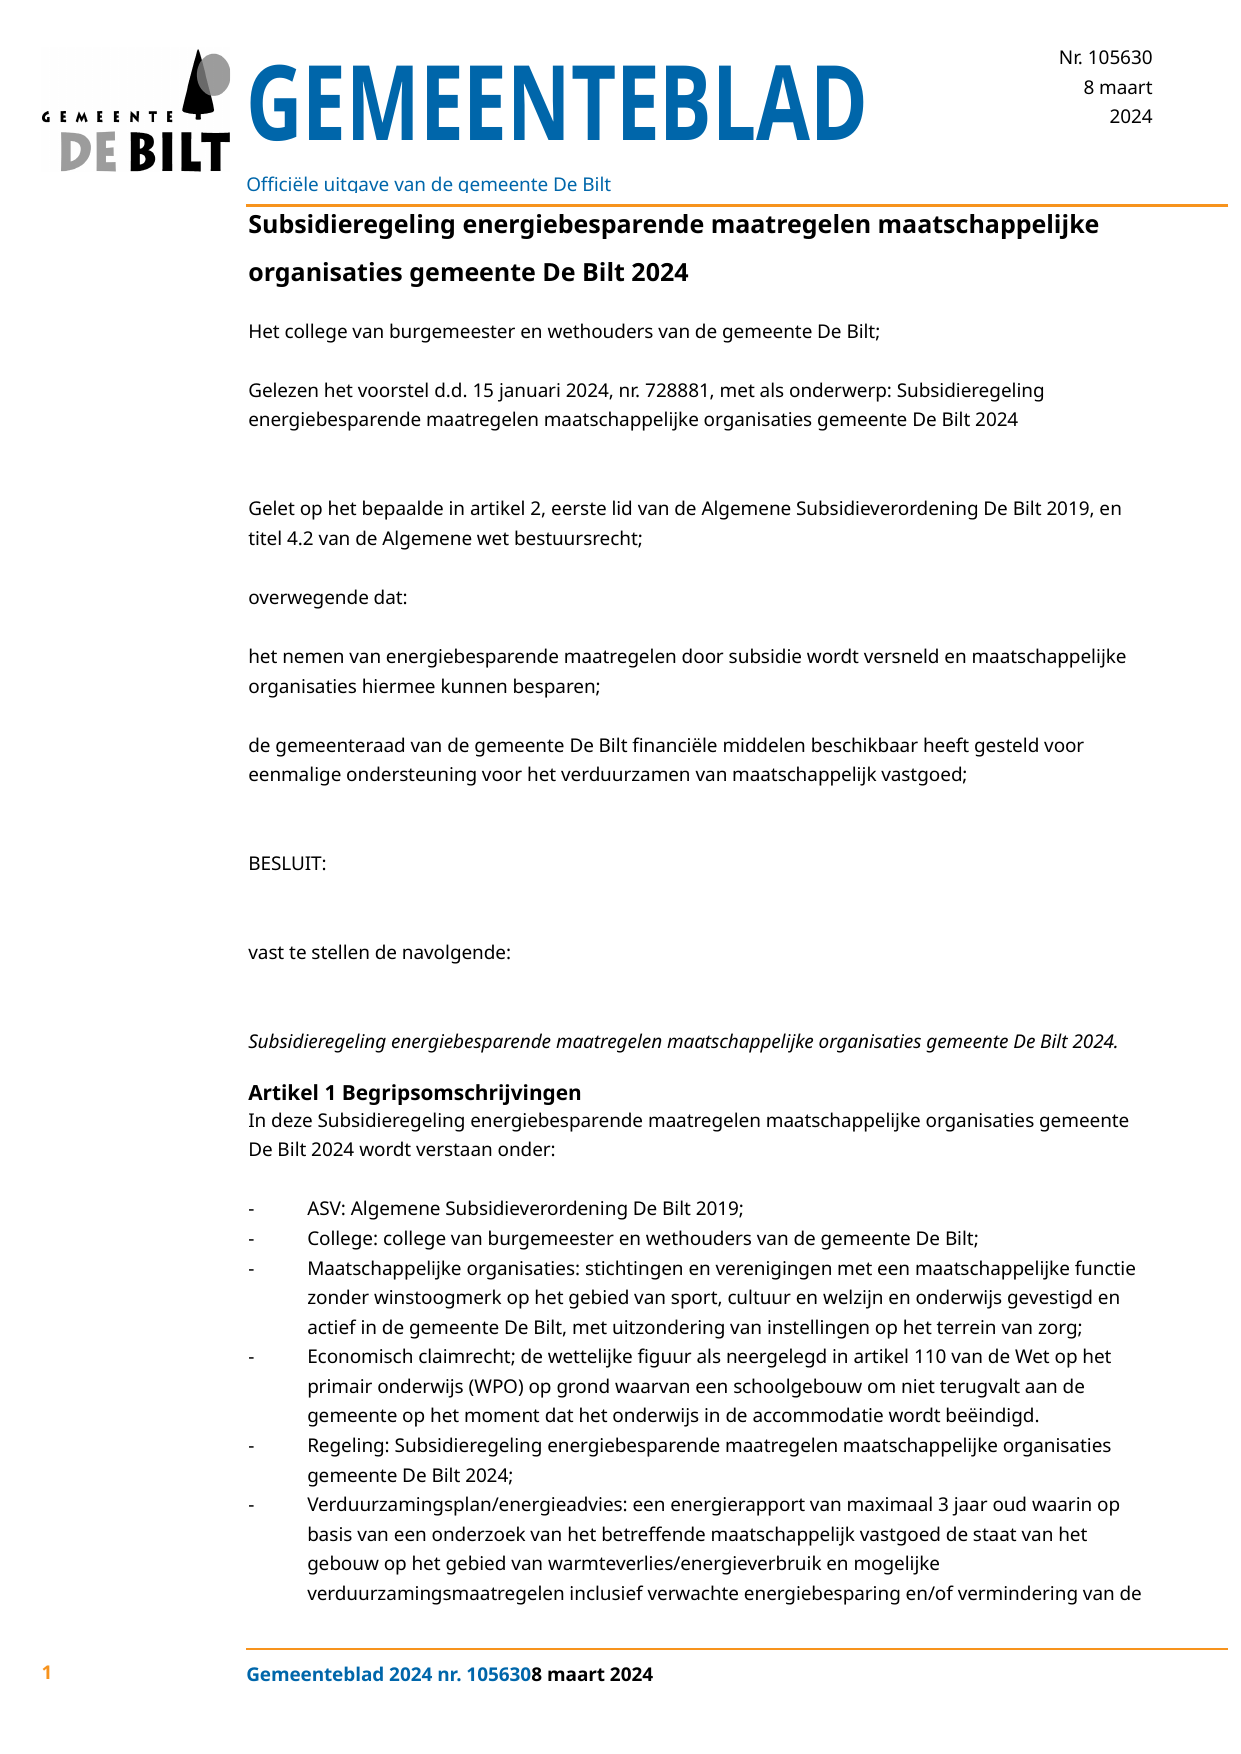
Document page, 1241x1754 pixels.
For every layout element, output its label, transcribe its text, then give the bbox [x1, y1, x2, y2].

list Economisch claimrecht; de wettelijke figuur als neergelegd in artikel 110 van de Wet op het primair onderwijs (WPO) op grond waarvan een schoolgebouw om niet terugvalt aan de gemeente op het moment dat het onderwijs in de accommodatie wordt beëindigd. [248, 1343, 1152, 1428]
list Maatschappelijke organisaties: stichtingen en verenigingen met een maatschappelijke functie zonder winstoogmerk op het gebied van sport, cultuur en welzijn en onderwijs gevestigd en actief in de gemeente De Bilt, met uitzondering van instellingen op het terrein van zorg; [248, 1255, 1152, 1339]
text overwegende dat: [248, 584, 1152, 610]
text Gelezen het voorstel d.d. 15 januari 2024, nr. 728881, met als onderwerp: Subsidieregeling energiebesparende maatregelen maatschappelijke organisaties gemeente De Bilt 2024 [248, 377, 1152, 432]
list Regeling: Subsidieregeling energiebesparende maatregelen maatschappelijke organisaties gemeente De Bilt 2024; [248, 1432, 1152, 1487]
list College: college van burgemeester en wethouders van de gemeente De Bilt; [248, 1225, 1152, 1251]
picture [41, 47, 231, 172]
text het nemen van energiebesparende maatregelen door subsidie wordt versneld en maatschappelijke organisaties hiermee kunnen besparen; [248, 643, 1152, 699]
text Het college van burgemeester en wethouders van de gemeente De Bilt; [248, 318, 1152, 344]
text Subsidieregeling energiebesparende maatregelen maatschappelijke organisaties gemeente De Bilt 2024. [248, 1028, 1152, 1054]
text In deze Subsidieregeling energiebesparende maatregelen maatschappelijke organisaties gemeente De Bilt 2024 wordt verstaan onder: [248, 1107, 1152, 1162]
text Gelet op het bepaalde in artikel 2, eerste lid van de Algemene Subsidieverordening De Bilt 2019, en titel 4.2 van de Algemene wet bestuursrecht; [248, 495, 1152, 551]
list Verduurzamingsplan/energieadvies: een energierapport van maximaal 3 jaar oud waarin op basis van een onderzoek van het betreffende maatschappelijk vastgoed de staat van het gebouw op het gebied van warmteverlies/energieverbruik en mogelijke verduurzamingsmaatregelen inclusief verwachte energiebesparing en/of vermindering van de [248, 1491, 1152, 1606]
text BESLUIT: [248, 850, 1152, 876]
text de gemeenteraad van de gemeente De Bilt financiële middelen beschikbaar heeft gesteld voor eenmalige ondersteuning voor het verduurzamen van maatschappelijk vastgoed; [248, 732, 1152, 787]
text Artikel 1 Begripsomschrijvingen [248, 1078, 1152, 1107]
list ASV: Algemene Subsidieverordening De Bilt 2019; [248, 1196, 1152, 1221]
text vast te stellen de navolgende: [248, 939, 1152, 965]
text Subsidieregeling energiebesparende maatregelen maatschappelijke organisaties gemeente De Bilt 2024 [248, 207, 1152, 288]
